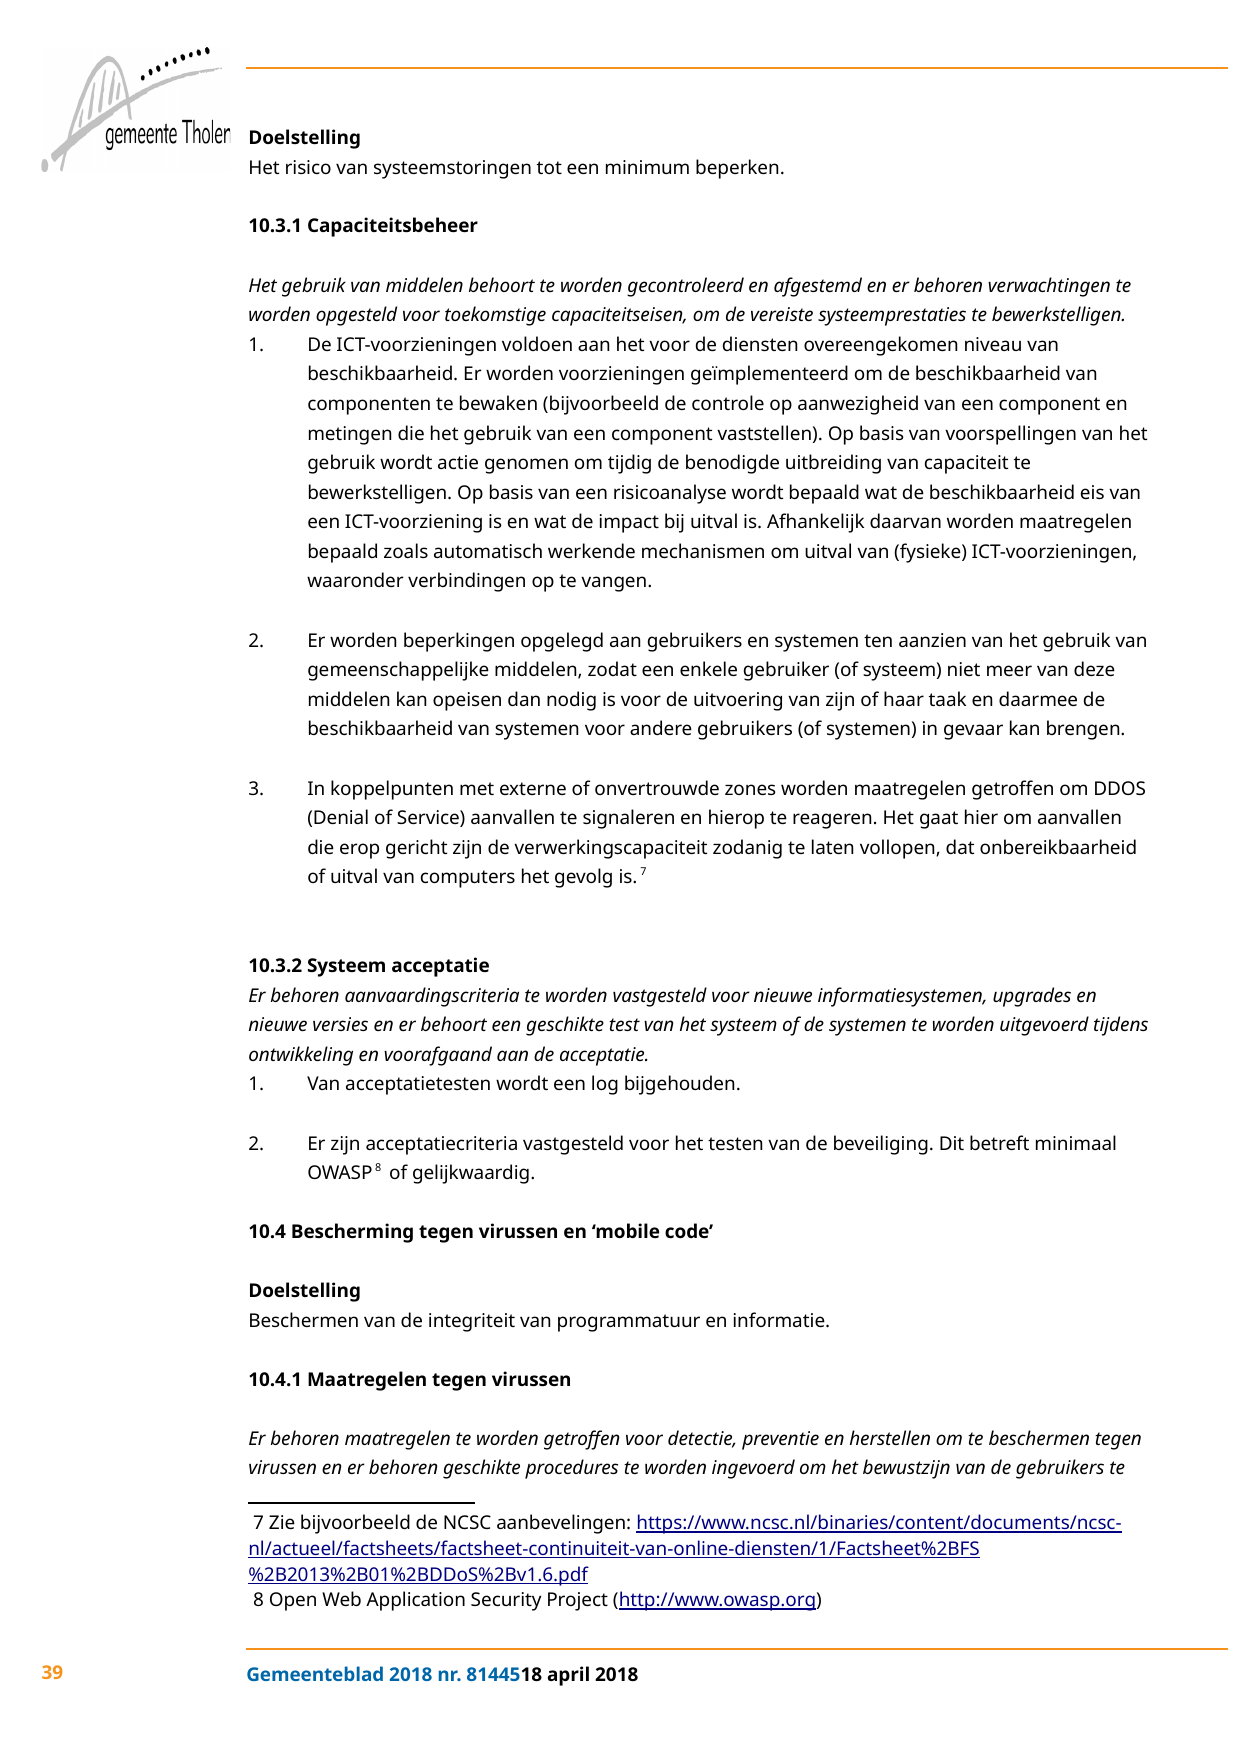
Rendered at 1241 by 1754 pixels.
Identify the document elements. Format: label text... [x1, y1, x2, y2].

text Er behoren maatregelen te worden getroffen voor detectie, preventie en herstellen om te beschermen tegen virussen en er behoren geschikte procedures te worden ingevoerd om het bewustzijn van de gebruikers te [248, 1425, 1152, 1480]
list Er zijn acceptatiecriteria vastgesteld voor het testen van de beveiliging. Dit betreft minimaal OWASP of gelijkwaardig. [248, 1130, 1152, 1185]
picture [41, 47, 231, 172]
table_header Doelstelling Het risico van systeemstoringen tot een minimum beperken. [248, 125, 1152, 180]
list Van acceptatietesten wordt een log bijgehouden. [248, 1071, 1152, 1096]
list De ICT-voorzieningen voldoen aan het voor de diensten overeengekomen niveau van beschikbaarheid. Er worden voorzieningen geïmplementeerd om de beschikbaarheid van componenten te bewaken (bijvoorbeeld de controle op aanwezigheid van een component en metingen die het gebruik van een component vaststellen). Op basis van voorspellingen van het gebruik wordt actie genomen om tijdig de benodigde uitbreiding van capaciteit te bewerkstelligen. Op basis van een risicoanalyse wordt bepaald wat de beschikbaarheid eis van een ICT-voorziening is en wat de impact bij uitval is. Afhankelijk daarvan worden maatregelen bepaald zoals automatisch werkende mechanismen om uitval van (fysieke) ICT-voorzieningen, waaronder verbindingen op te vangen. [248, 331, 1152, 593]
text 10.4.1 Maatregelen tegen virussen [248, 1366, 1152, 1392]
list Zie bijvoorbeeld de NCSC aanbevelingen: https://www.ncsc.nl/binaries/content/documents/ncsc-nl/actueel/factsheets/factsheet-continuiteit-van-online-diensten/1/Factsheet%2BFS%2B2013%2B01%2BDDoS%2Bv1.6.pdf [248, 1509, 1152, 1586]
text 10.3.2 Systeem acceptatie [248, 952, 1152, 978]
text Het gebruik van middelen behoort te worden gecontroleerd en afgestemd en er behoren verwachtingen te worden opgesteld voor toekomstige capaciteitseisen, om de vereiste systeemprestaties te bewerkstelligen. [248, 272, 1152, 327]
text Er behoren aanvaardingscriteria te worden vastgesteld voor nieuwe informatiesystemen, upgrades en nieuwe versies en er behoort een geschikte test van het systeem of de systemen te worden uitgevoerd tijdens ontwikkeling en voorafgaand aan de acceptatie. [248, 982, 1152, 1067]
table_header Doelstelling Beschermen van de integriteit van programmatuur en informatie. [248, 1278, 1152, 1333]
list Open Web Application Security Project (http://www.owasp.org) [248, 1586, 1152, 1612]
text 10.3.1 Capaciteitsbeheer [248, 213, 1152, 238]
list Er worden beperkingen opgelegd aan gebruikers en systemen ten aanzien van het gebruik van gemeenschappelijke middelen, zodat een enkele gebruiker (of systeem) niet meer van deze middelen kan opeisen dan nodig is voor de uitvoering van zijn of haar taak en daarmee de beschikbaarheid van systemen voor andere gebruikers (of systemen) in gevaar kan brengen. [248, 627, 1152, 741]
list In koppelpunten met externe of onvertrouwde zones worden maatregelen getroffen om DDOS (Denial of Service) aanvallen te signaleren en hierop te reageren. Het gaat hier om aanvallen die erop gericht zijn de verwerkingscapaciteit zodanig te laten vollopen, dat onbereikbaarheid of uitval van computers het gevolg is. [248, 775, 1152, 889]
text 10.4 Bescherming tegen virussen en ‘mobile code’ [248, 1218, 1152, 1244]
